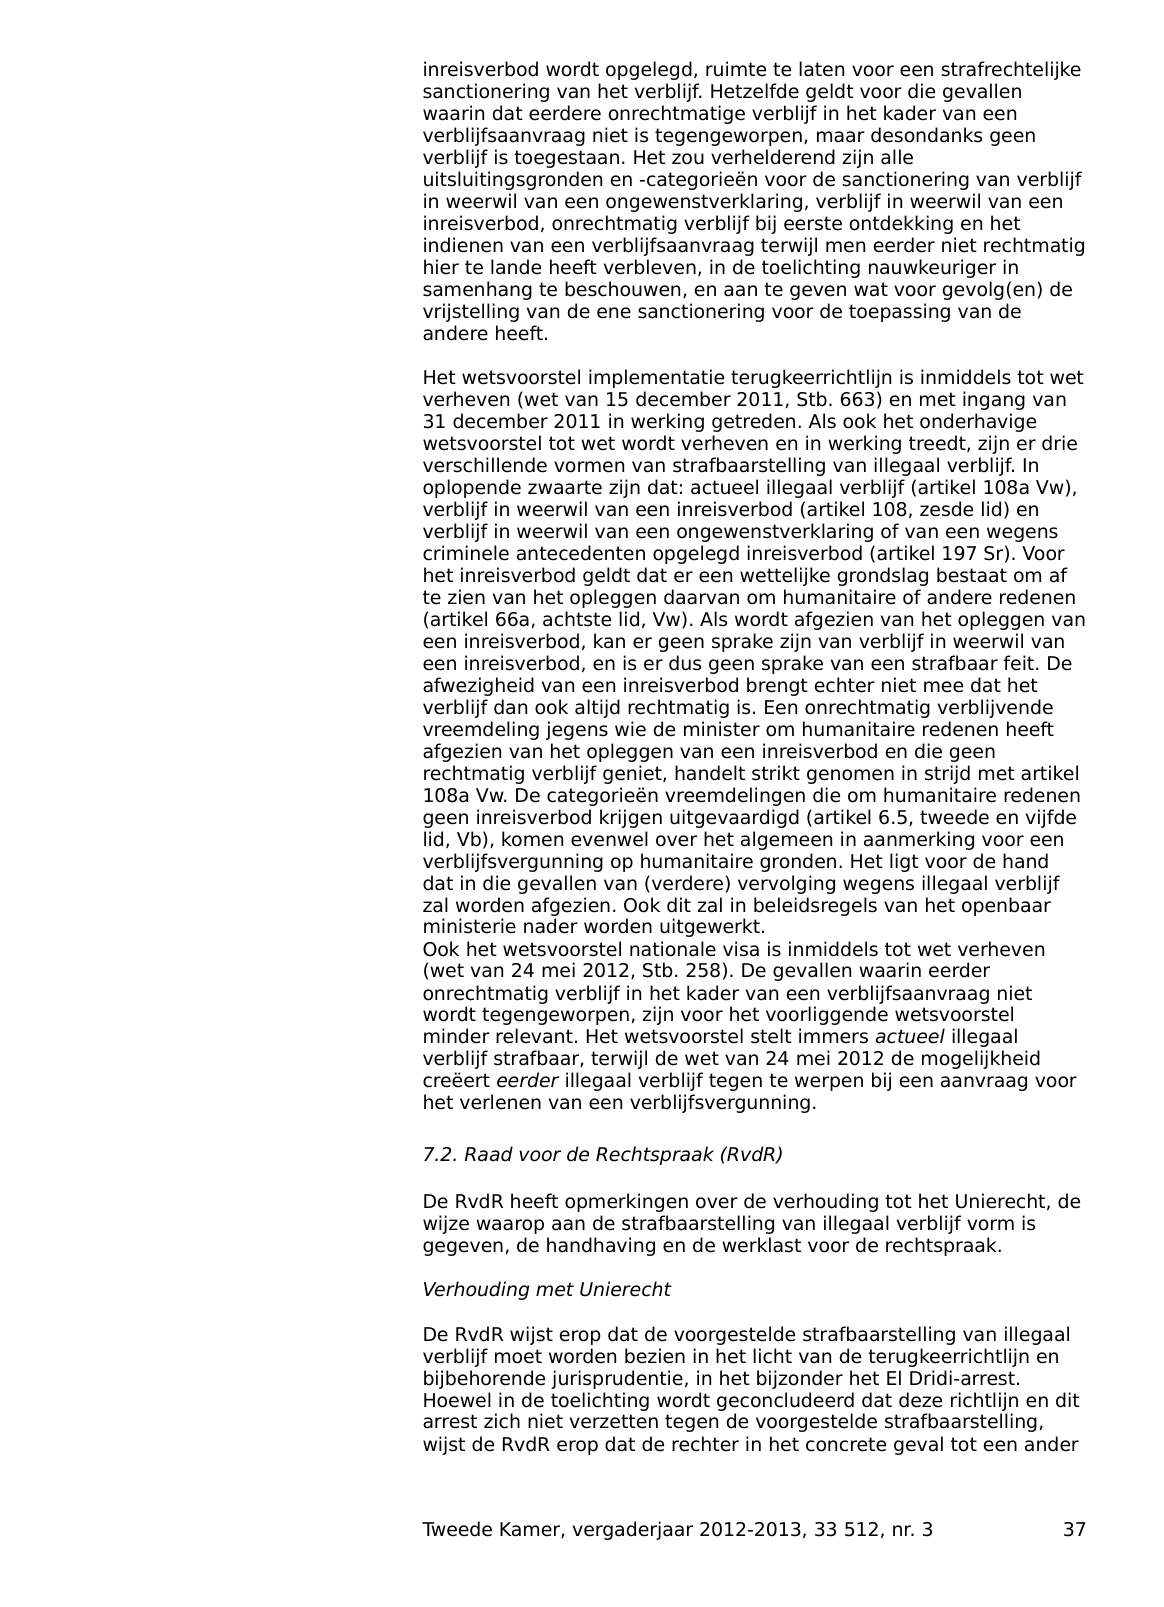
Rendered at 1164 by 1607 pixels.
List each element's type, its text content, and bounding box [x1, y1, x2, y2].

text De RvdR wijst erop dat de voorgestelde strafbaarstelling van illegaal verblijf moet worden bezien in het licht van de terugkeerrichtlijn en bijbehorende jurisprudentie, in het bijzonder het El Dridi-arrest. Hoewel in de toelichting wordt geconcludeerd dat deze richtlijn en dit arrest zich niet verzetten tegen de voorgestelde strafbaarstelling, wijst de RvdR erop dat de rechter in het concrete geval tot een ander [422, 1323, 1087, 1455]
text Het wetsvoorstel implementatie terugkeerrichtlijn is inmiddels tot wet verheven (wet van 15 december 2011, Stb. 663) en met ingang van 31 december 2011 in werking getreden. Als ook het onderhavige wetsvoorstel tot wet wordt verheven en in werking treedt, zijn er drie verschillende vormen van strafbaarstelling van illegaal verblijf. In oplopende zwaarte zijn dat: actueel illegaal verblijf (artikel 108a Vw), verblijf in weerwil van een inreisverbod (artikel 108, zesde lid) en verblijf in weerwil van een ongewenstverklaring of van een wegens criminele antecedenten opgelegd inreisverbod (artikel 197 Sr). Voor het inreisverbod geldt dat er een wettelijke grondslag bestaat om af te zien van het opleggen daarvan om humanitaire of andere redenen (artikel 66a, achtste lid, Vw). Als wordt afgezien van het opleggen van een inreisverbod, kan er geen sprake zijn van verblijf in weerwil van een inreisverbod, en is er dus geen sprake van een strafbaar feit. De afwezigheid van een inreisverbod brengt echter niet mee dat het verblijf dan ook altijd rechtmatig is. Een onrechtmatig verblijvende vreemdeling jegens wie de minister om humanitaire redenen heeft afgezien van het opleggen van een inreisverbod en die geen rechtmatig verblijf geniet, handelt strikt genomen in strijd met artikel 108a Vw. De categorieën vreemdelingen die om humanitaire redenen geen inreisverbod krijgen uitgevaardigd (artikel 6.5, tweede en vijfde lid, Vb), komen evenwel over het algemeen in aanmerking voor een verblijfsvergunning op humanitaire gronden. Het ligt voor de hand dat in die gevallen van (verdere) vervolging wegens illegaal verblijf zal worden afgezien. Ook dit zal in beleidsregels van het openbaar ministerie nader worden uitgewerkt. [422, 367, 1087, 938]
subtitle 7.2. Raad voor de Rechtspraak (RvdR) [422, 1144, 1087, 1166]
subtitle Verhouding met Unierecht [422, 1279, 1087, 1301]
text De RvdR heeft opmerkingen over de verhouding tot het Unierecht, de wijze waarop aan de strafbaarstelling van illegaal verblijf vorm is gegeven, de handhaving en de werklast voor de rechtspraak. [422, 1191, 1087, 1257]
text inreisverbod wordt opgelegd, ruimte te laten voor een strafrechtelijke sanctionering van het verblijf. Hetzelfde geldt voor die gevallen waarin dat eerdere onrechtmatige verblijf in het kader van een verblijfsaanvraag niet is tegengeworpen, maar desondanks geen verblijf is toegestaan. Het zou verhelderend zijn alle uitsluitingsgronden en -categorieën voor de sanctionering van verblijf in weerwil van een ongewenstverklaring, verblijf in weerwil van een inreisverbod, onrechtmatig verblijf bij eerste ontdekking en het indienen van een verblijfsaanvraag terwijl men eerder niet rechtmatig hier te lande heeft verbleven, in de toelichting nauwkeuriger in samenhang te beschouwen, en aan te geven wat voor gevolg(en) de vrijstelling van de ene sanctionering voor de toepassing van de andere heeft. [422, 59, 1087, 345]
text Ook het wetsvoorstel nationale visa is inmiddels tot wet verheven (wet van 24 mei 2012, Stb. 258). De gevallen waarin eerder onrechtmatig verblijf in het kader van een verblijfsaanvraag niet wordt tegengeworpen, zijn voor het voorliggende wetsvoorstel minder relevant. Het wetsvoorstel stelt immers actueel illegaal verblijf strafbaar, terwijl de wet van 24 mei 2012 de mogelijkheid creëert eerder illegaal verblijf tegen te werpen bij een aanvraag voor het verlenen van een verblijfsvergunning. [422, 938, 1087, 1114]
